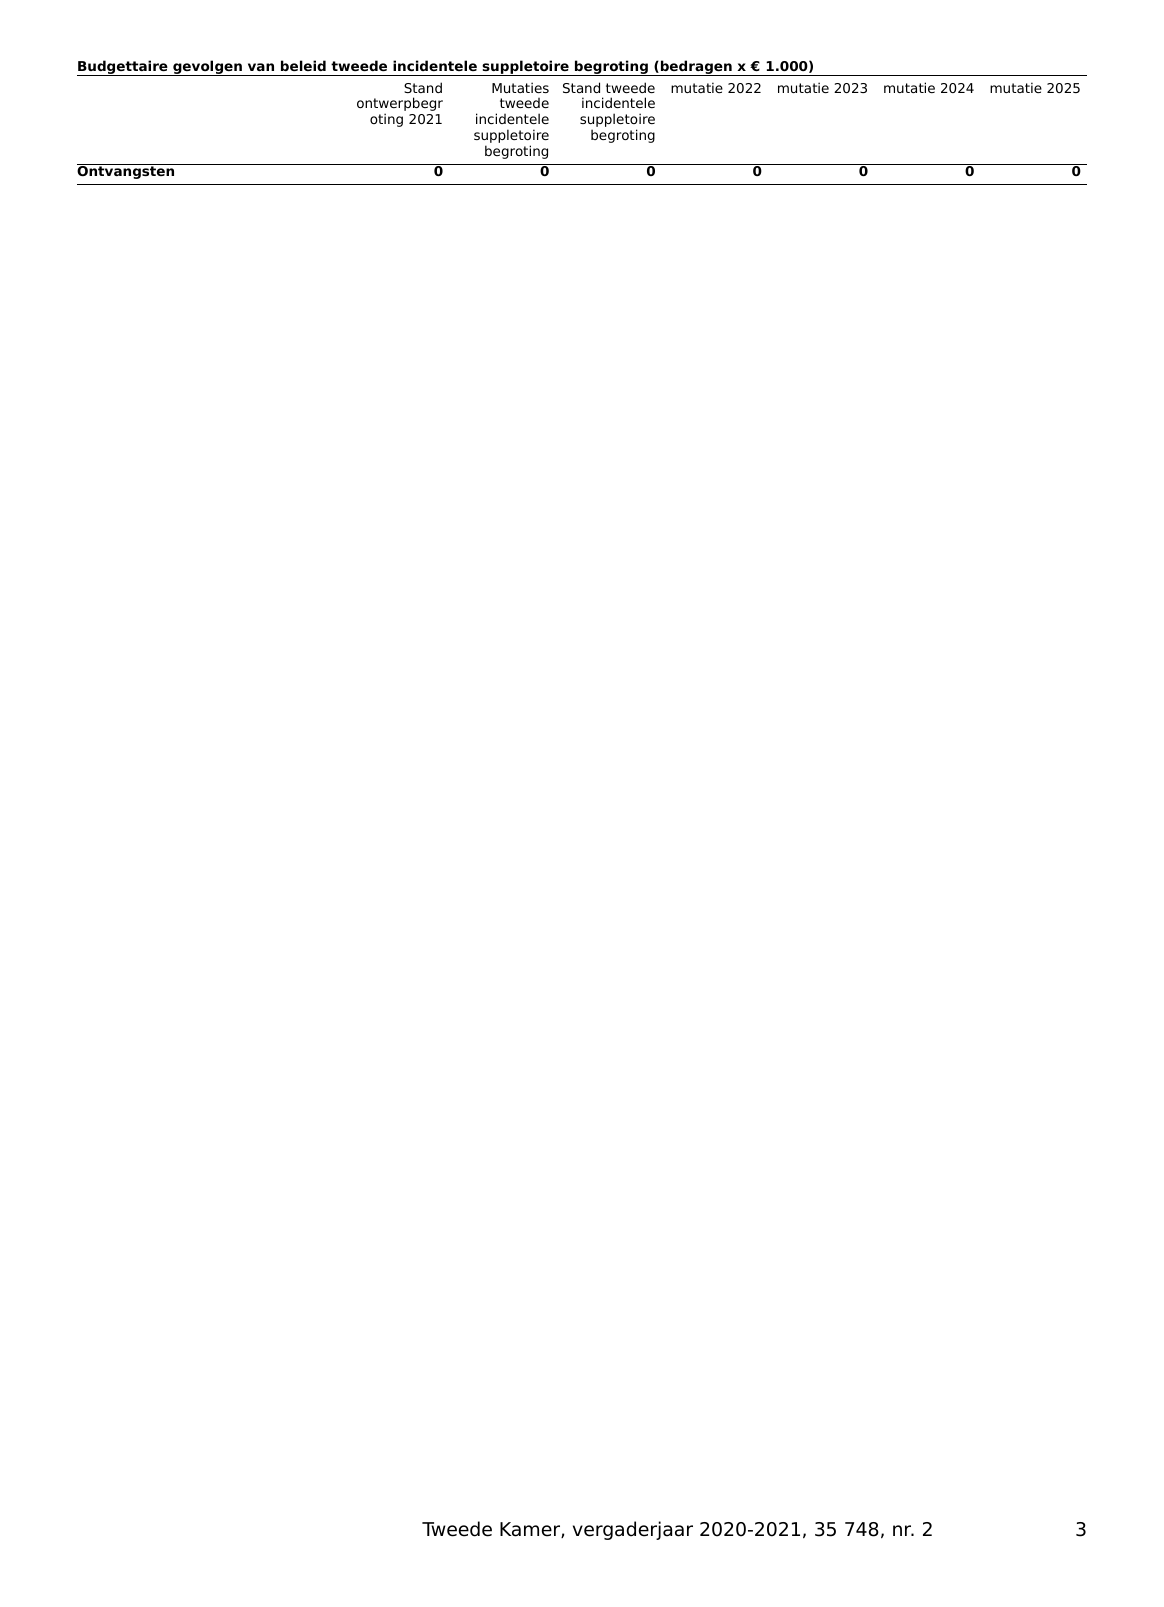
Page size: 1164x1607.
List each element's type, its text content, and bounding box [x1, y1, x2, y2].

table_cell 0 [874, 165, 980, 184]
table_cell mutatie 2024 [874, 76, 980, 164]
table_cell 0 [343, 165, 449, 184]
table_cell Stand tweede incidentele suppletoire begroting [555, 76, 661, 164]
table_cell 0 [555, 165, 661, 184]
table_cell 0 [980, 165, 1087, 184]
table_cell Ontvangsten [77, 165, 342, 184]
table_cell [77, 76, 342, 164]
table_header Budgettaire gevolgen van beleid tweede incidentele suppletoire begroting (bedragen x € 1.000) [77, 59, 1087, 75]
table_cell Stand ontwerpbegroting 2021 [343, 76, 449, 164]
table_cell mutatie 2023 [768, 76, 874, 164]
table_cell mutatie 2022 [661, 76, 768, 164]
table_cell 0 [449, 165, 555, 184]
table_cell 0 [661, 165, 768, 184]
table_cell 0 [768, 165, 874, 184]
table_cell Mutaties tweede incidentele suppletoire begroting [449, 76, 555, 164]
table_cell mutatie 2025 [980, 76, 1087, 164]
